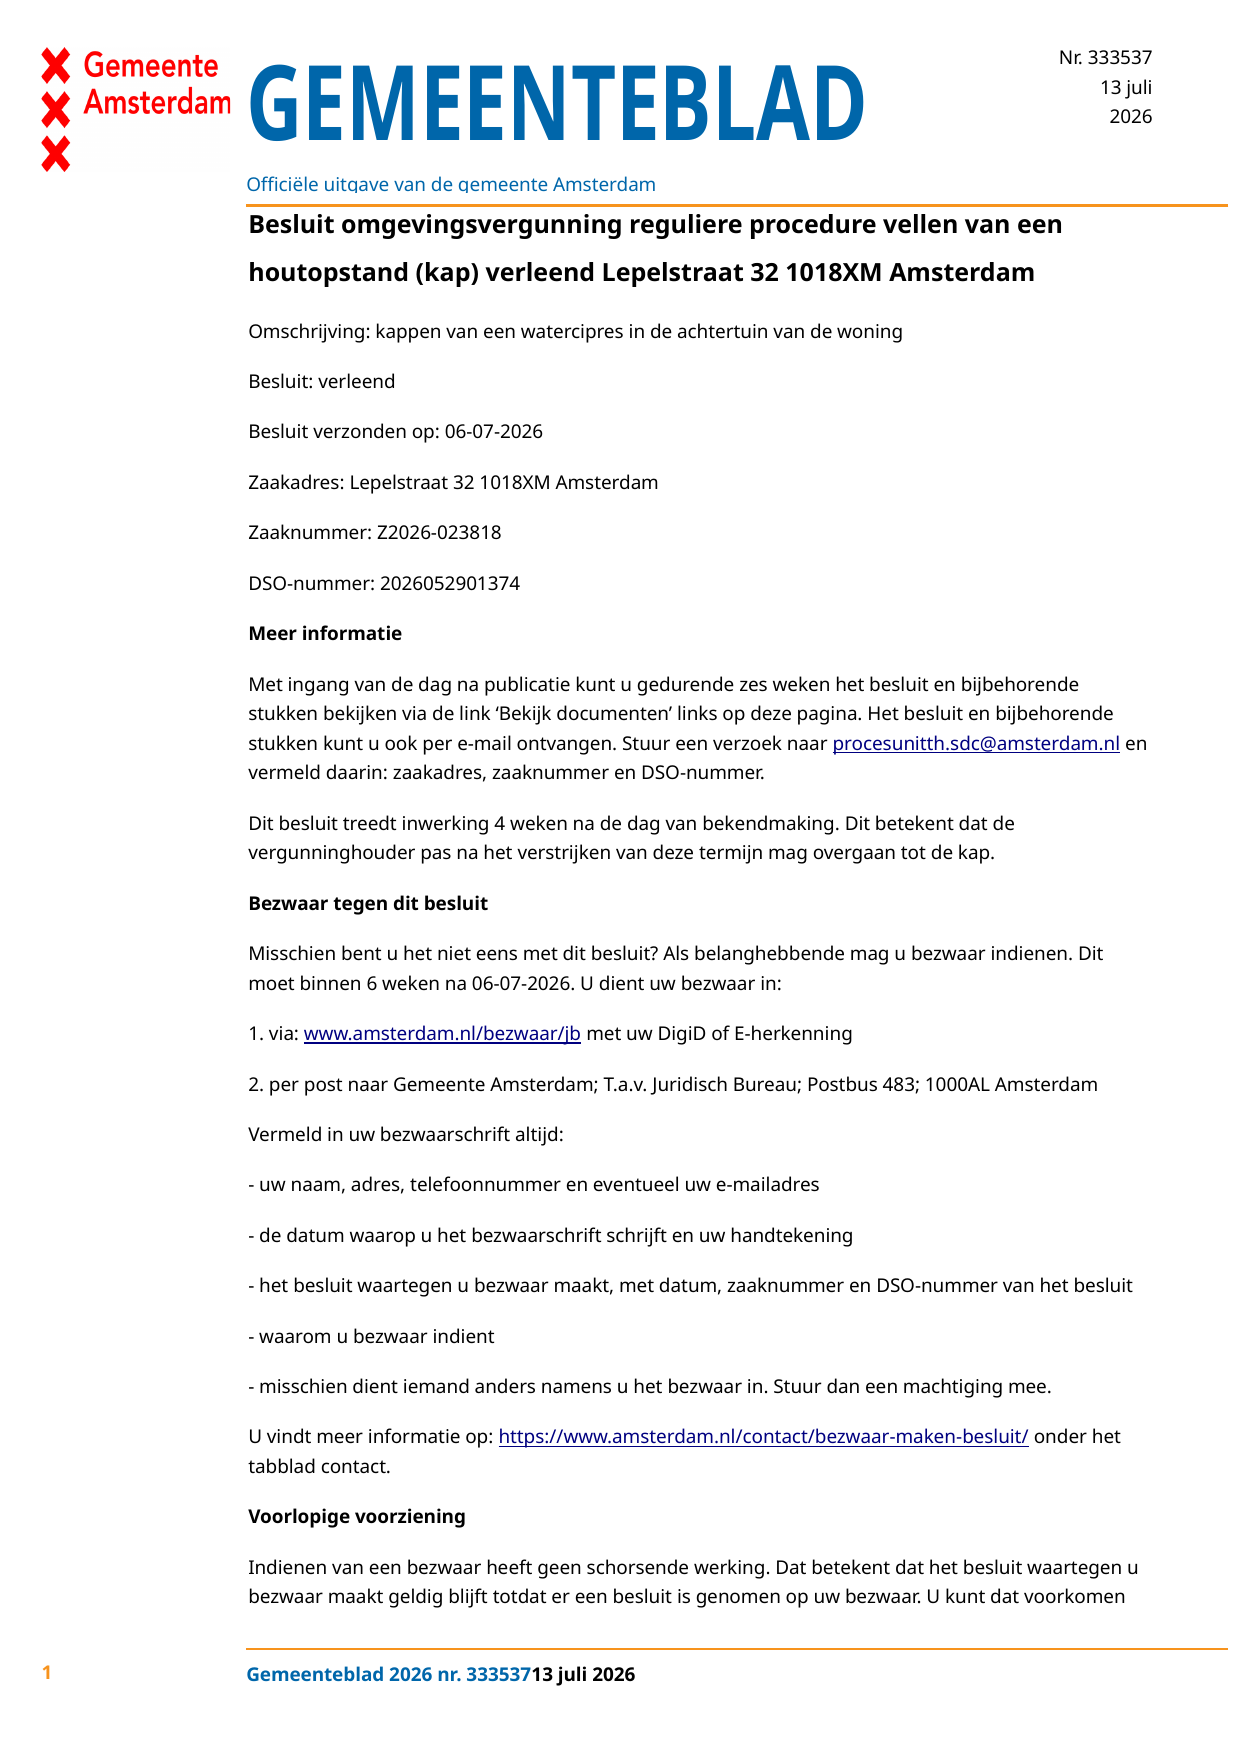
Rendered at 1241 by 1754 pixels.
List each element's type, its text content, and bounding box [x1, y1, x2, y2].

text Zaaknummer: Z2026-023818 [248, 519, 1152, 545]
text Indienen van een bezwaar heeft geen schorsende werking. Dat betekent dat het besluit waartegen u bezwaar maakt geldig blijft totdat er een besluit is genomen op uw bezwaar. U kunt dat voorkomen [248, 1554, 1152, 1609]
text 1. via: www.amsterdam.nl/bezwaar/jb met uw DigiD of E-herkenning [248, 1020, 1152, 1046]
text Omschrijving: kappen van een watercipres in de achtertuin van de woning [248, 318, 1152, 344]
text Bezwaar tegen dit besluit [248, 890, 1152, 916]
text Voorlopige voorziening [248, 1504, 1152, 1529]
text DSO-nummer: 2026052901374 [248, 570, 1152, 596]
text Misschien bent u het niet eens met dit besluit? Als belanghebbende mag u bezwaar indienen. Dit moet binnen 6 weken na 06-07-2026. U dient uw bezwaar in: [248, 940, 1152, 996]
text Dit besluit treedt inwerking 4 weken na de dag van bekendmaking. Dit betekent dat de vergunninghouder pas na het verstrijken van deze termijn mag overgaan tot de kap. [248, 810, 1152, 865]
text - misschien dient iemand anders namens u het bezwaar in. Stuur dan een machtiging mee. [248, 1373, 1152, 1399]
text Met ingang van de dag na publicatie kunt u gedurende zes weken het besluit en bijbehorende stukken bekijken via de link ‘Bekijk documenten’ links op deze pagina. Het besluit en bijbehorende stukken kunt u ook per e-mail ontvangen. Stuur een verzoek naar procesunitth.sdc@amsterdam.nl en vermeld daarin: zaakadres, zaaknummer en DSO-nummer. [248, 671, 1152, 785]
text - de datum waarop u het bezwaarschrift schrijft en uw handtekening [248, 1222, 1152, 1248]
text Zaakadres: Lepelstraat 32 1018XM Amsterdam [248, 469, 1152, 495]
picture [41, 47, 231, 172]
text Besluit omgevingsvergunning reguliere procedure vellen van een houtopstand (kap) verleend Lepelstraat 32 1018XM Amsterdam [248, 207, 1152, 288]
text Meer informatie [248, 620, 1152, 646]
text - waarom u bezwaar indient [248, 1323, 1152, 1349]
text U vindt meer informatie op: https://www.amsterdam.nl/contact/bezwaar-maken-besluit/ onder het tabblad contact. [248, 1424, 1152, 1479]
text 2. per post naar Gemeente Amsterdam; T.a.v. Juridisch Bureau; Postbus 483; 1000AL Amsterdam [248, 1071, 1152, 1097]
text - uw naam, adres, telefoonnummer en eventueel uw e-mailadres [248, 1172, 1152, 1197]
text Vermeld in uw bezwaarschrift altijd: [248, 1121, 1152, 1147]
text Besluit verzonden op: 06-07-2026 [248, 419, 1152, 444]
text - het besluit waartegen u bezwaar maakt, met datum, zaaknummer en DSO-nummer van het besluit [248, 1272, 1152, 1298]
text Besluit: verleend [248, 368, 1152, 394]
